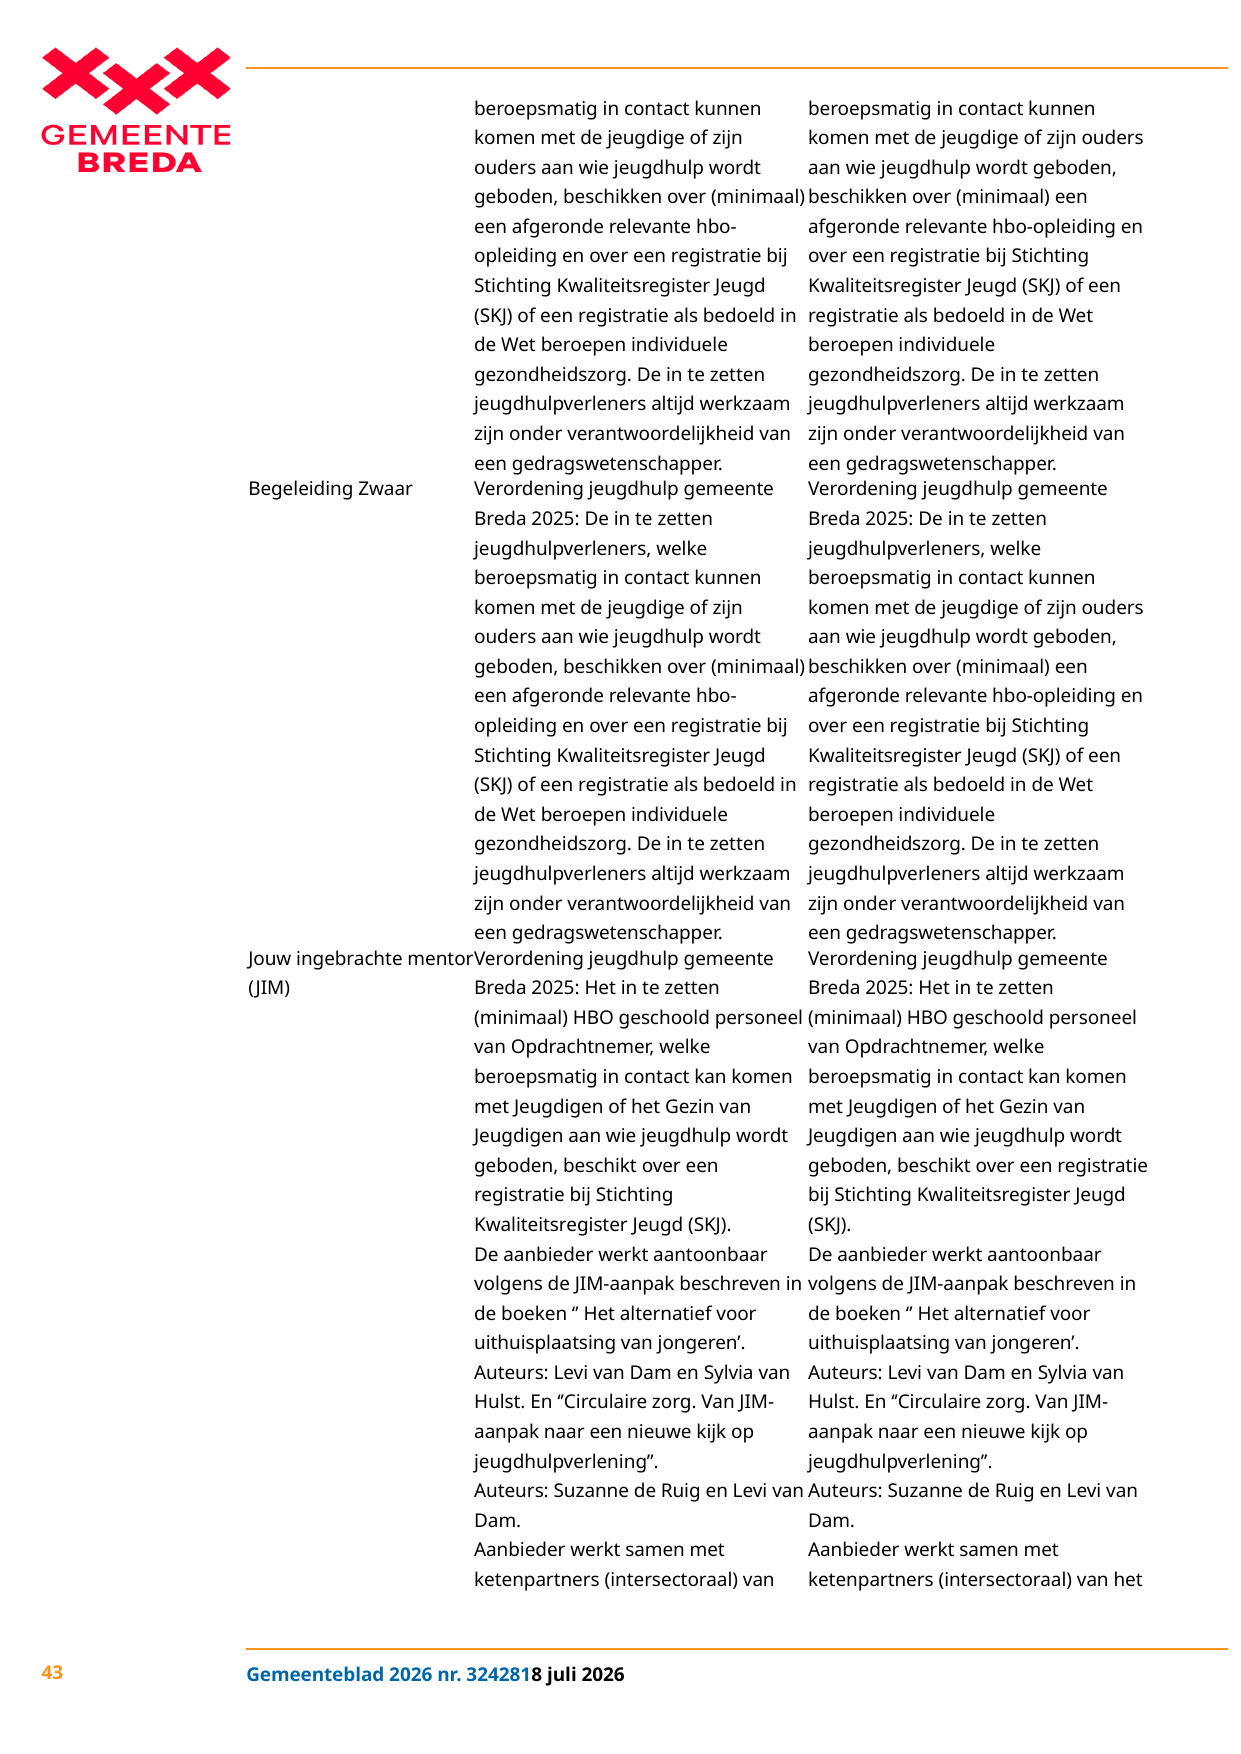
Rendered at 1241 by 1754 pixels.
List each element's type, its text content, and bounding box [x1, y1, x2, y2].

table_cell Verordening jeugdhulp gemeente Breda 2025: Het in te zetten (minimaal) HBO geschoold personeel van Opdrachtnemer, welke beroepsmatig in contact kan komen met Jeugdigen of het Gezin van Jeugdigen aan wie jeugdhulp wordt geboden, beschikt over een registratie bij Stichting Kwaliteitsregister Jeugd (SKJ). De aanbieder werkt aantoonbaar volgens de JIM-aanpak beschreven in de boeken ‘’ Het alternatief voor uithuisplaatsing van jongeren’. Auteurs: Levi van Dam en Sylvia van Hulst. En ‘’Circulaire zorg. Van JIM-aanpak naar een nieuwe kijk op jeugdhulpverlening’’. Auteurs: Suzanne de Ruig en Levi van Dam. Aanbieder werkt samen met ketenpartners (intersectoraal) van [474, 945, 808, 1592]
table_cell Verordening jeugdhulp gemeente Breda 2025: De in te zetten jeugdhulpverleners, welke beroepsmatig in contact kunnen komen met de jeugdige of zijn ouders aan wie jeugdhulp wordt geboden, beschikken over (minimaal) een afgeronde relevante hbo-opleiding en over een registratie bij Stichting Kwaliteitsregister Jeugd (SKJ) of een registratie als bedoeld in de Wet beroepen individuele gezondheidszorg. De in te zetten jeugdhulpverleners altijd werkzaam zijn onder verantwoordelijkheid van een gedragswetenschapper. [808, 476, 1152, 945]
table_cell Begeleiding Zwaar [248, 476, 474, 945]
table_cell beroepsmatig in contact kunnen komen met de jeugdige of zijn ouders aan wie jeugdhulp wordt geboden, beschikken over (minimaal) een afgeronde relevante hbo-opleiding en over een registratie bij Stichting Kwaliteitsregister Jeugd (SKJ) of een registratie als bedoeld in de Wet beroepen individuele gezondheidszorg. De in te zetten jeugdhulpverleners altijd werkzaam zijn onder verantwoordelijkheid van een gedragswetenschapper. [474, 95, 808, 476]
table_cell Verordening jeugdhulp gemeente Breda 2025: Het in te zetten (minimaal) HBO geschoold personeel van Opdrachtnemer, welke beroepsmatig in contact kan komen met Jeugdigen of het Gezin van Jeugdigen aan wie jeugdhulp wordt geboden, beschikt over een registratie bij Stichting Kwaliteitsregister Jeugd (SKJ). De aanbieder werkt aantoonbaar volgens de JIM-aanpak beschreven in de boeken ‘’ Het alternatief voor uithuisplaatsing van jongeren’. Auteurs: Levi van Dam en Sylvia van Hulst. En ‘’Circulaire zorg. Van JIM-aanpak naar een nieuwe kijk op jeugdhulpverlening’’. Auteurs: Suzanne de Ruig en Levi van Dam. Aanbieder werkt samen met ketenpartners (intersectoraal) van het [808, 945, 1152, 1592]
picture [41, 47, 231, 172]
table_cell [248, 95, 474, 476]
table_cell Verordening jeugdhulp gemeente Breda 2025: De in te zetten jeugdhulpverleners, welke beroepsmatig in contact kunnen komen met de jeugdige of zijn ouders aan wie jeugdhulp wordt geboden, beschikken over (minimaal) een afgeronde relevante hbo-opleiding en over een registratie bij Stichting Kwaliteitsregister Jeugd (SKJ) of een registratie als bedoeld in de Wet beroepen individuele gezondheidszorg. De in te zetten jeugdhulpverleners altijd werkzaam zijn onder verantwoordelijkheid van een gedragswetenschapper. [474, 476, 808, 945]
table_cell beroepsmatig in contact kunnen komen met de jeugdige of zijn ouders aan wie jeugdhulp wordt geboden, beschikken over (minimaal) een afgeronde relevante hbo-opleiding en over een registratie bij Stichting Kwaliteitsregister Jeugd (SKJ) of een registratie als bedoeld in de Wet beroepen individuele gezondheidszorg. De in te zetten jeugdhulpverleners altijd werkzaam zijn onder verantwoordelijkheid van een gedragswetenschapper. [808, 95, 1152, 476]
table_cell Jouw ingebrachte mentor (JIM) [248, 945, 474, 1592]
